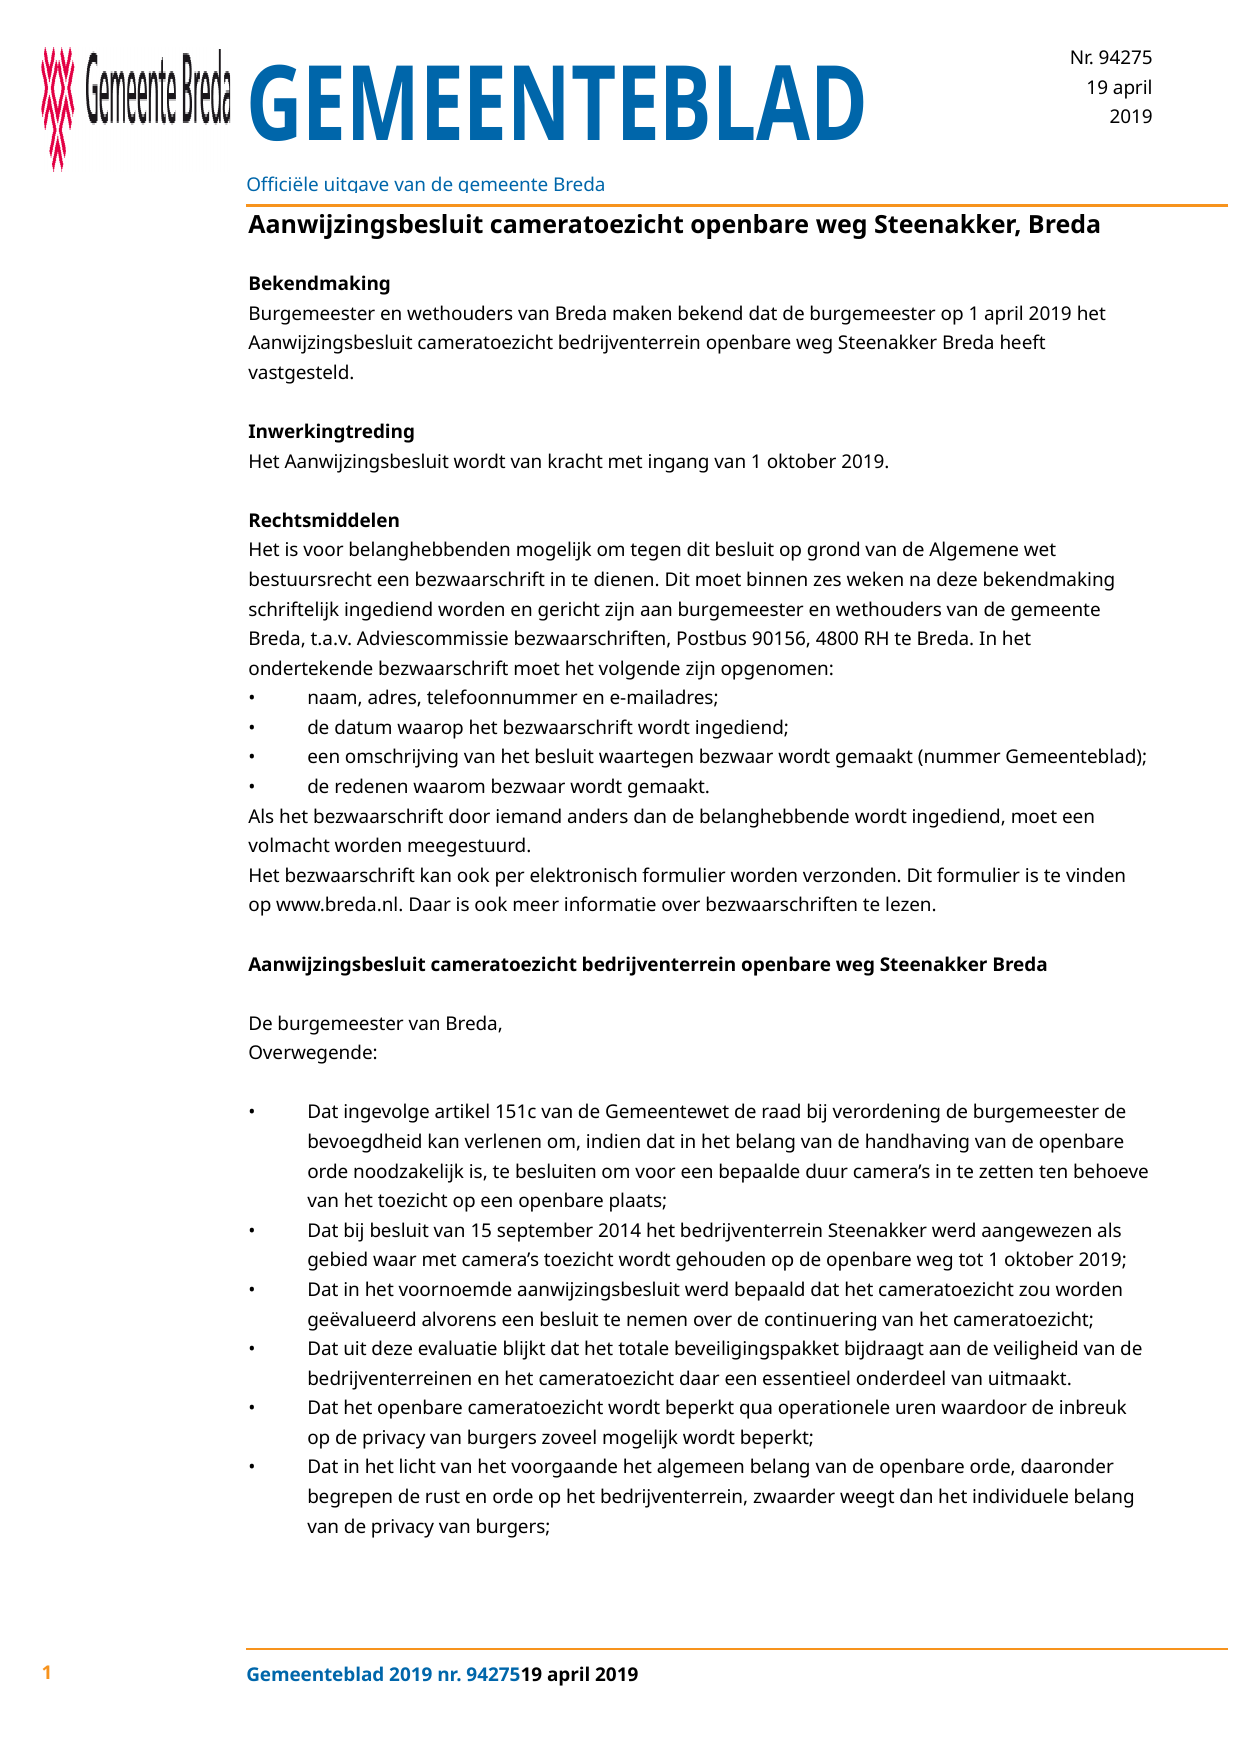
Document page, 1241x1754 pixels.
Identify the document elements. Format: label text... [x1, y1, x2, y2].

text Aanwijzingsbesluit cameratoezicht openbare weg Steenakker, Breda [248, 207, 1152, 241]
list Dat in het licht van het voorgaande het algemeen belang van de openbare orde, daaronder begrepen de rust en orde op het bedrijventerrein, zwaarder weegt dan het individuele belang van de privacy van burgers; [248, 1454, 1152, 1538]
list naam, adres, telefoonnummer en e-mailadres; [248, 684, 1152, 710]
picture [41, 47, 231, 172]
list de redenen waarom bezwaar wordt gemaakt. [248, 773, 1152, 799]
text Burgemeester en wethouders van Breda maken bekend dat de burgemeester op 1 april 2019 het Aanwijzingsbesluit cameratoezicht bedrijventerrein openbare weg Steenakker Breda heeft vastgesteld. [248, 300, 1152, 385]
text Het Aanwijzingsbesluit wordt van kracht met ingang van 1 oktober 2019. [248, 448, 1152, 473]
list de datum waarop het bezwaarschrift wordt ingediend; [248, 714, 1152, 740]
text Overwegende: [248, 1039, 1152, 1065]
text Het is voor belanghebbenden mogelijk om tegen dit besluit op grond van de Algemene wet bestuursrecht een bezwaarschrift in te dienen. Dit moet binnen zes weken na deze bekendmaking schriftelijk ingediend worden en gericht zijn aan burgemeester en wethouders van de gemeente Breda, t.a.v. Adviescommissie bezwaarschriften, Postbus 90156, 4800 RH te Breda. In het ondertekende bezwaarschrift moet het volgende zijn opgenomen: [248, 537, 1152, 681]
text Bekendmaking [248, 270, 1152, 296]
list Dat bij besluit van 15 september 2014 het bedrijventerrein Steenakker werd aangewezen als gebied waar met camera’s toezicht wordt gehouden op de openbare weg tot 1 oktober 2019; [248, 1217, 1152, 1272]
text De burgemeester van Breda, [248, 1010, 1152, 1036]
text Inwerkingtreding [248, 418, 1152, 444]
text Aanwijzingsbesluit cameratoezicht bedrijventerrein openbare weg Steenakker Breda [248, 951, 1152, 976]
text Het bezwaarschrift kan ook per elektronisch formulier worden verzonden. Dit formulier is te vinden op www.breda.nl. Daar is ook meer informatie over bezwaarschriften te lezen. [248, 862, 1152, 917]
list Dat in het voornoemde aanwijzingsbesluit werd bepaald dat het cameratoezicht zou worden geëvalueerd alvorens een besluit te nemen over de continuering van het cameratoezicht; [248, 1276, 1152, 1331]
list een omschrijving van het besluit waartegen bezwaar wordt gemaakt (nummer Gemeenteblad); [248, 744, 1152, 769]
text Rechtsmiddelen [248, 507, 1152, 533]
list Dat het openbare cameratoezicht wordt beperkt qua operationele uren waardoor de inbreuk op de privacy van burgers zoveel mogelijk wordt beperkt; [248, 1394, 1152, 1450]
text Als het bezwaarschrift door iemand anders dan de belanghebbende wordt ingediend, moet een volmacht worden meegestuurd. [248, 803, 1152, 858]
list Dat uit deze evaluatie blijkt dat het totale beveiligingspakket bijdraagt aan de veiligheid van de bedrijventerreinen en het cameratoezicht daar een essentieel onderdeel van uitmaakt. [248, 1335, 1152, 1391]
list Dat ingevolge artikel 151c van de Gemeentewet de raad bij verordening de burgemeester de bevoegdheid kan verlenen om, indien dat in het belang van de handhaving van de openbare orde noodzakelijk is, te besluiten om voor een bepaalde duur camera’s in te zetten ten behoeve van het toezicht op een openbare plaats; [248, 1099, 1152, 1213]
